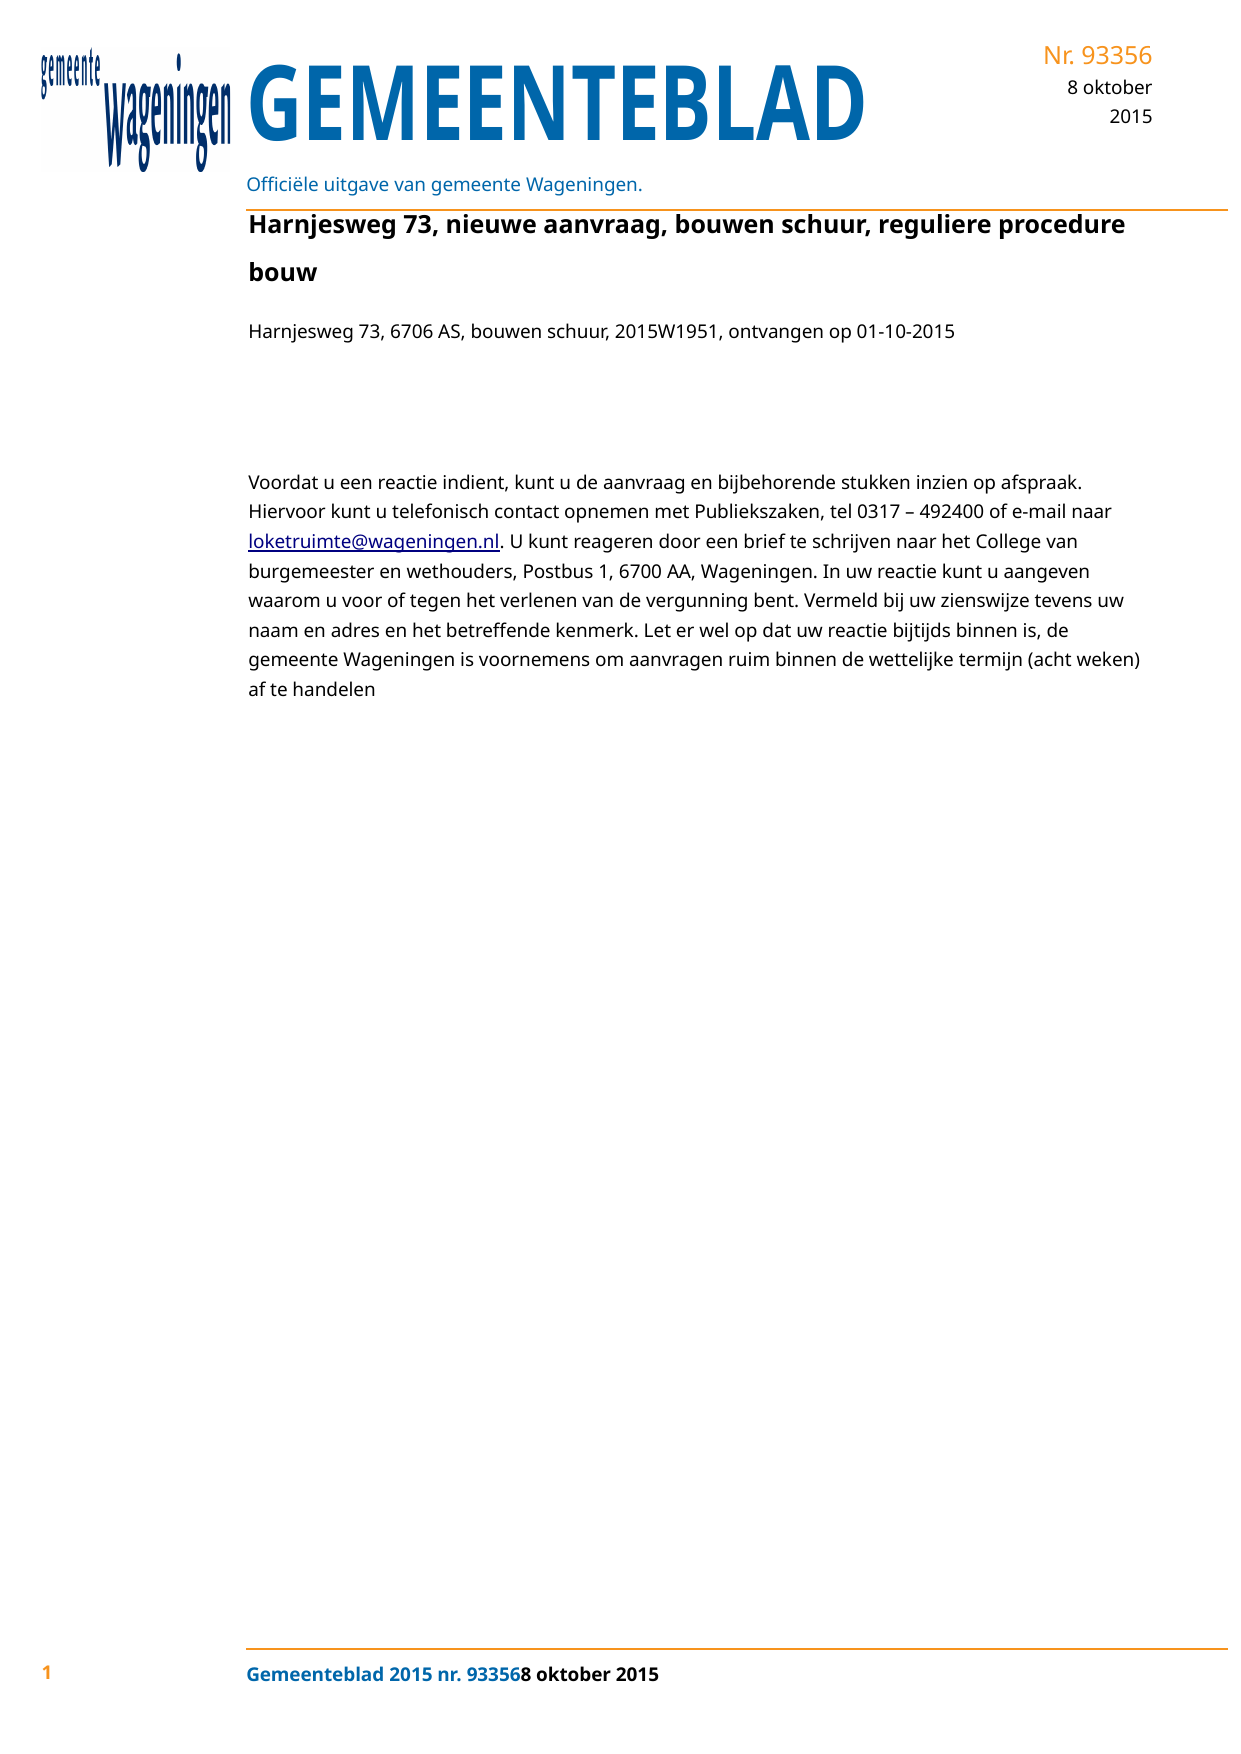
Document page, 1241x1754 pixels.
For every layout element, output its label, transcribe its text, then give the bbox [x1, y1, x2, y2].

picture [41, 47, 231, 172]
text Voordat u een reactie indient, kunt u de aanvraag en bijbehorende stukken inzien op afspraak. Hiervoor kunt u telefonisch contact opnemen met Publiekszaken, tel 0317 – 492400 of e-mail naar loketruimte@wageningen.nl. U kunt reageren door een brief te schrijven naar het College van burgemeester en wethouders, Postbus 1, 6700 AA, Wageningen. In uw reactie kunt u aangeven waarom u voor of tegen het verlenen van de vergunning bent. Vermeld bij uw zienswijze tevens uw naam en adres en het betreffende kenmerk. Let er wel op dat uw reactie bijtijds binnen is, de gemeente Wageningen is voornemens om aanvragen ruim binnen de wettelijke termijn (acht weken) af te handelen [248, 469, 1152, 702]
text Harnjesweg 73, nieuwe aanvraag, bouwen schuur, reguliere procedure bouw [248, 211, 1152, 288]
text Harnjesweg 73, 6706 AS, bouwen schuur, 2015W1951, ontvangen op 01-10-2015 [248, 318, 1152, 344]
